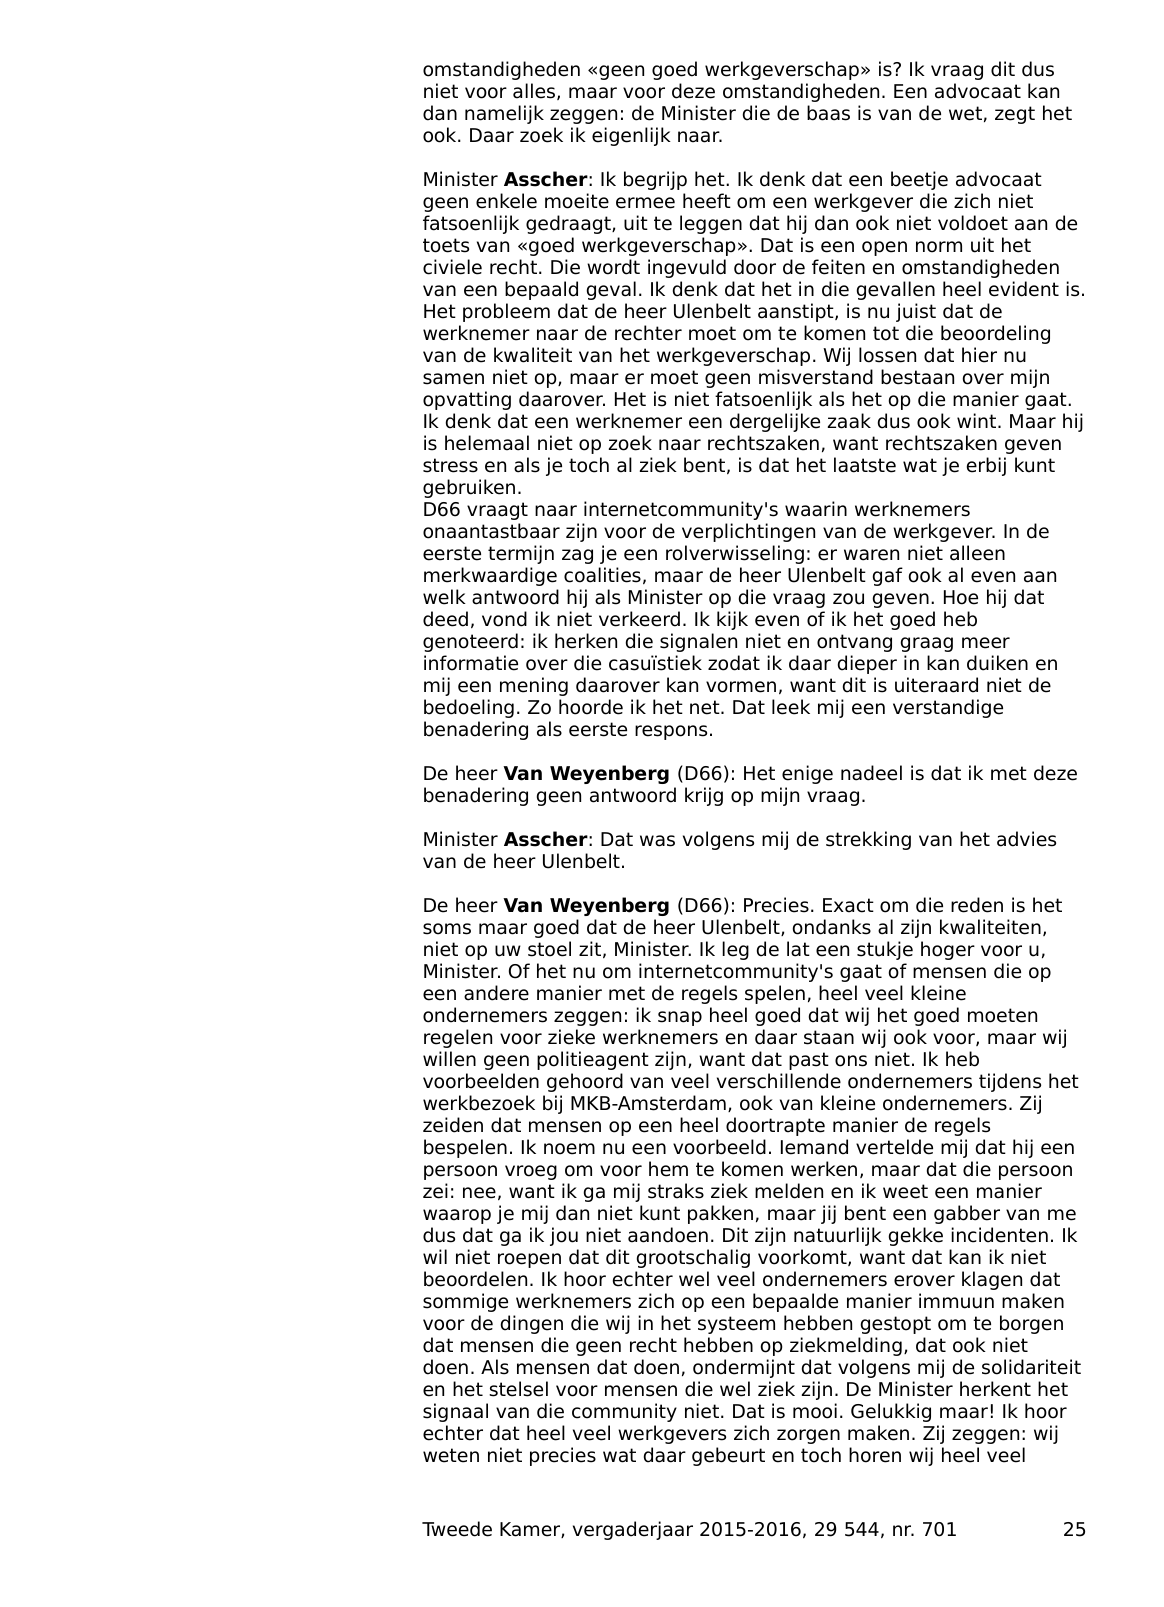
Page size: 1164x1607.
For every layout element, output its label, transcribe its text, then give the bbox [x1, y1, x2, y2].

text D66 vraagt naar internetcommunity's waarin werknemers onaantastbaar zijn voor de verplichtingen van de werkgever. In de eerste termijn zag je een rolverwisseling: er waren niet alleen merkwaardige coalities, maar de heer Ulenbelt gaf ook al even aan welk antwoord hij als Minister op die vraag zou geven. Hoe hij dat deed, vond ik niet verkeerd. Ik kijk even of ik het goed heb genoteerd: ik herken die signalen niet en ontvang graag meer informatie over die casuïstiek zodat ik daar dieper in kan duiken en mij een mening daarover kan vormen, want dit is uiteraard niet de bedoeling. Zo hoorde ik het net. Dat leek mij een verstandige benadering als eerste respons. [422, 499, 1087, 741]
text Minister Asscher: Dat was volgens mij de strekking van het advies van de heer Ulenbelt. [422, 829, 1087, 873]
text Minister Asscher: Ik begrijp het. Ik denk dat een beetje advocaat geen enkele moeite ermee heeft om een werkgever die zich niet fatsoenlijk gedraagt, uit te leggen dat hij dan ook niet voldoet aan de toets van «goed werkgeverschap». Dat is een open norm uit het civiele recht. Die wordt ingevuld door de feiten en omstandigheden van een bepaald geval. Ik denk dat het in die gevallen heel evident is. Het probleem dat de heer Ulenbelt aanstipt, is nu juist dat de werknemer naar de rechter moet om te komen tot die beoordeling van de kwaliteit van het werkgeverschap. Wij lossen dat hier nu samen niet op, maar er moet geen misverstand bestaan over mijn opvatting daarover. Het is niet fatsoenlijk als het op die manier gaat. Ik denk dat een werknemer een dergelijke zaak dus ook wint. Maar hij is helemaal niet op zoek naar rechtszaken, want rechtszaken geven stress en als je toch al ziek bent, is dat het laatste wat je erbij kunt gebruiken. [422, 169, 1087, 499]
text De heer Van Weyenberg (D66): Precies. Exact om die reden is het soms maar goed dat de heer Ulenbelt, ondanks al zijn kwaliteiten, niet op uw stoel zit, Minister. Ik leg de lat een stukje hoger voor u, Minister. Of het nu om internetcommunity's gaat of mensen die op een andere manier met de regels spelen, heel veel kleine ondernemers zeggen: ik snap heel goed dat wij het goed moeten regelen voor zieke werknemers en daar staan wij ook voor, maar wij willen geen politieagent zijn, want dat past ons niet. Ik heb voorbeelden gehoord van veel verschillende ondernemers tijdens het werkbezoek bij MKB-Amsterdam, ook van kleine ondernemers. Zij zeiden dat mensen op een heel doortrapte manier de regels bespelen. Ik noem nu een voorbeeld. Iemand vertelde mij dat hij een persoon vroeg om voor hem te komen werken, maar dat die persoon zei: nee, want ik ga mij straks ziek melden en ik weet een manier waarop je mij dan niet kunt pakken, maar jij bent een gabber van me dus dat ga ik jou niet aandoen. Dit zijn natuurlijk gekke incidenten. Ik wil niet roepen dat dit grootschalig voorkomt, want dat kan ik niet beoordelen. Ik hoor echter wel veel ondernemers erover klagen dat sommige werknemers zich op een bepaalde manier immuun maken voor de dingen die wij in het systeem hebben gestopt om te borgen dat mensen die geen recht hebben op ziekmelding, dat ook niet doen. Als mensen dat doen, ondermijnt dat volgens mij de solidariteit en het stelsel voor mensen die wel ziek zijn. De Minister herkent het signaal van die community niet. Dat is mooi. Gelukkig maar! Ik hoor echter dat heel veel werkgevers zich zorgen maken. Zij zeggen: wij weten niet precies wat daar gebeurt en toch horen wij heel veel [422, 895, 1087, 1467]
text omstandigheden «geen goed werkgeverschap» is? Ik vraag dit dus niet voor alles, maar voor deze omstandigheden. Een advocaat kan dan namelijk zeggen: de Minister die de baas is van de wet, zegt het ook. Daar zoek ik eigenlijk naar. [422, 59, 1087, 147]
text De heer Van Weyenberg (D66): Het enige nadeel is dat ik met deze benadering geen antwoord krijg op mijn vraag. [422, 763, 1087, 807]
